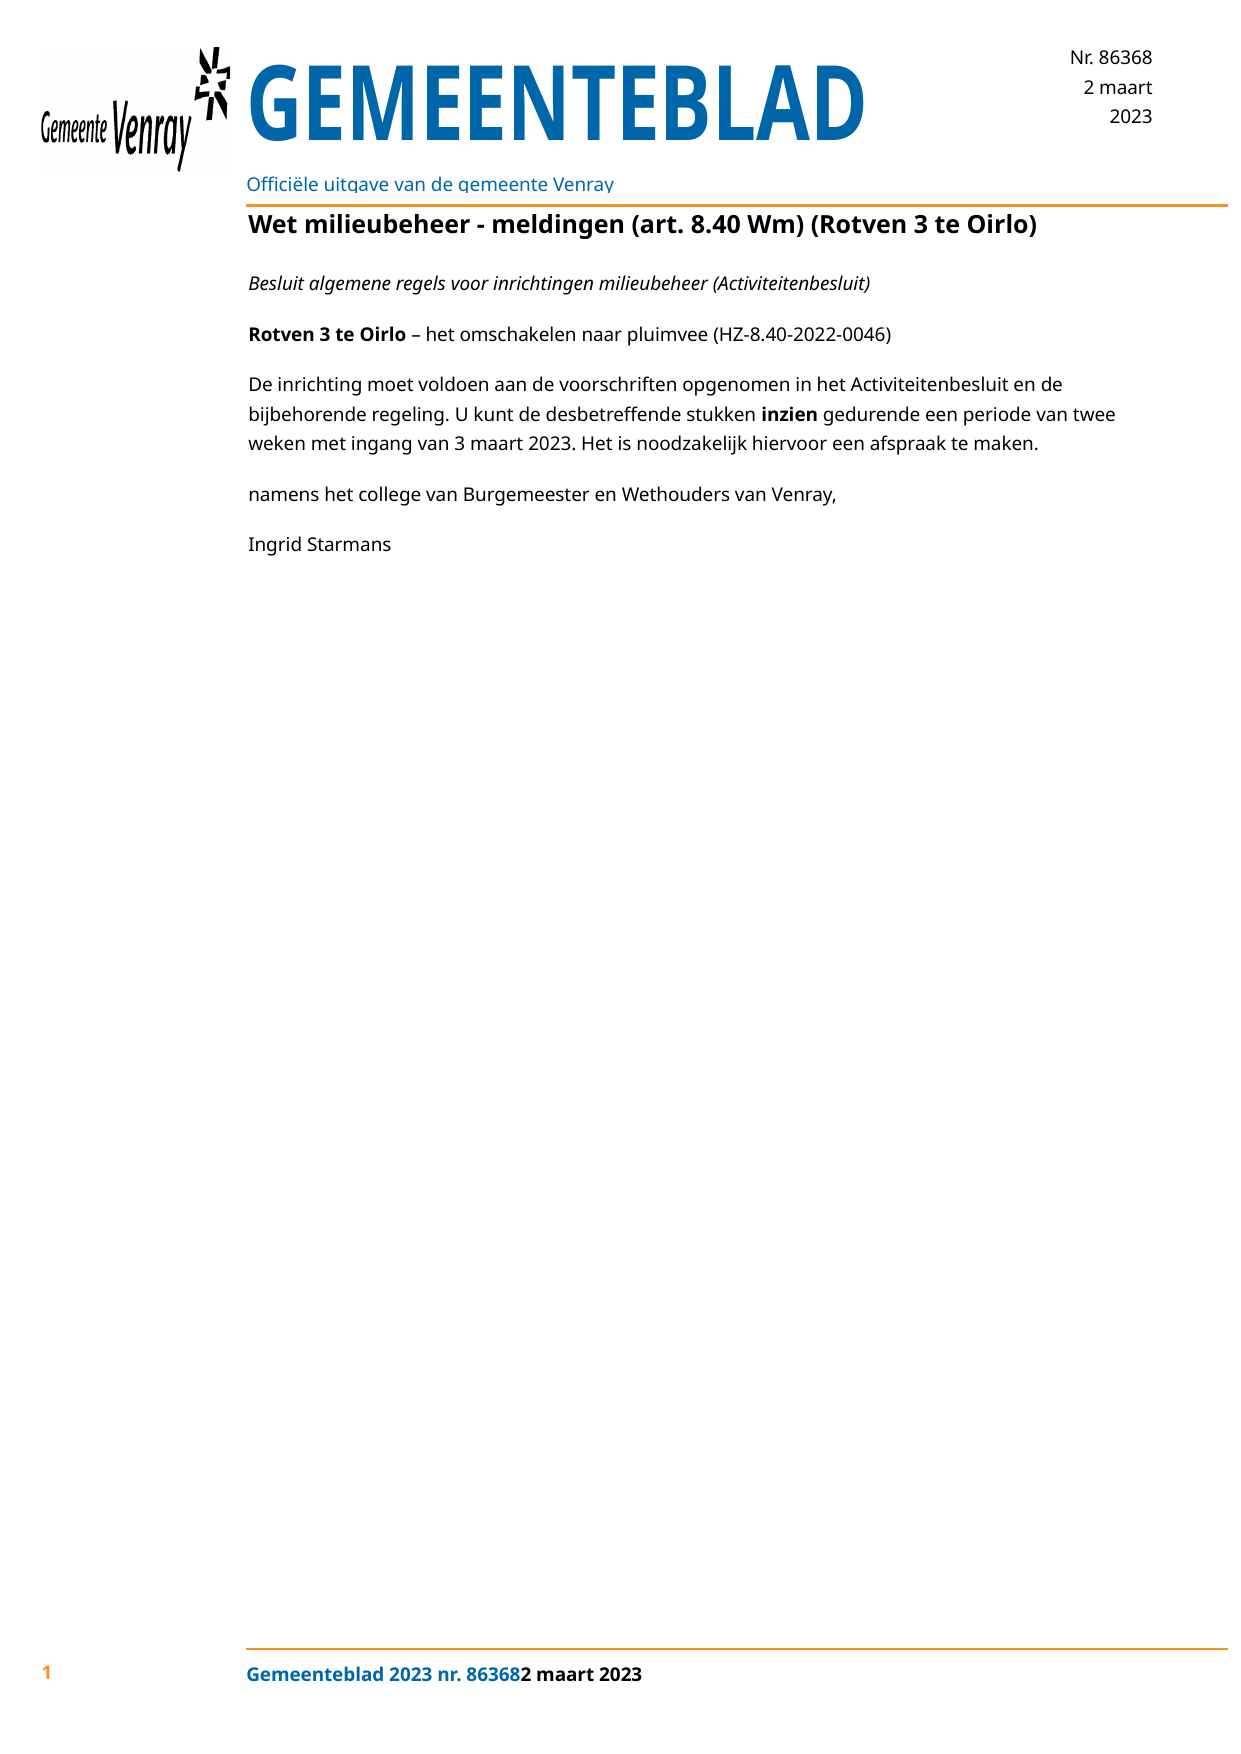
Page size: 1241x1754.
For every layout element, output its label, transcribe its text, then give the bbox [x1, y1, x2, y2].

text Ingrid Starmans [248, 531, 1152, 557]
text De inrichting moet voldoen aan de voorschriften opgenomen in het Activiteitenbesluit en de bijbehorende regeling. U kunt de desbetreffende stukken inzien gedurende een periode van twee weken met ingang van 3 maart 2023. Het is noodzakelijk hiervoor een afspraak te maken. [248, 371, 1152, 456]
text Wet milieubeheer - meldingen (art. 8.40 Wm) (Rotven 3 te Oirlo) [248, 207, 1152, 241]
text namens het college van Burgemeester en Wethouders van Venray, [248, 481, 1152, 506]
text Besluit algemene regels voor inrichtingen milieubeheer (Activiteitenbesluit) [248, 270, 1152, 296]
text Rotven 3 te Oirlo – het omschakelen naar pluimvee (HZ-8.40-2022-0046) [248, 321, 1152, 346]
picture [41, 47, 231, 172]
